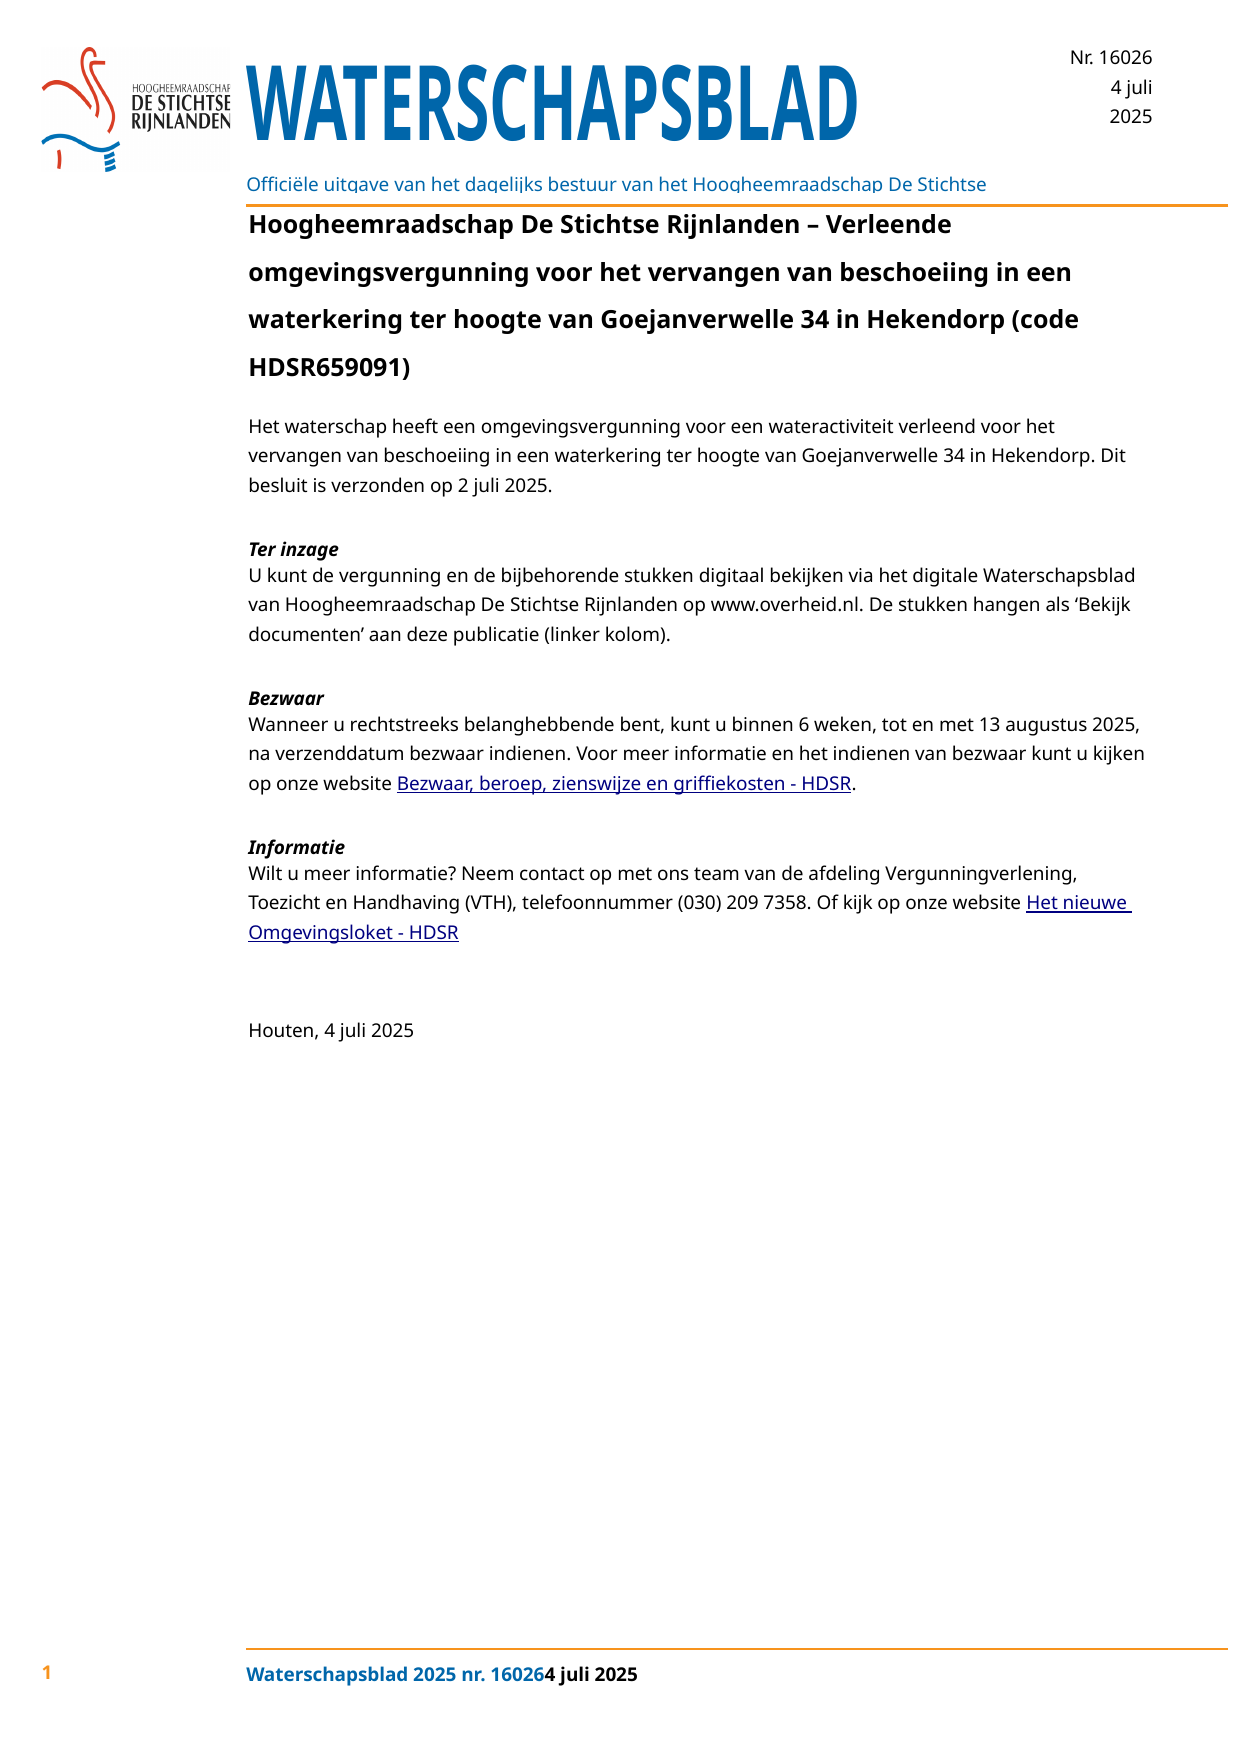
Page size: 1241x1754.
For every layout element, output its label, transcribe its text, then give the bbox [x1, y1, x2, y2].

text Het waterschap heeft een omgevingsvergunning voor een wateractiviteit verleend voor het vervangen van beschoeiing in een waterkering ter hoogte van Goejanverwelle 34 in Hekendorp. Dit besluit is verzonden op 2 juli 2025. [248, 413, 1152, 498]
text Houten, 4 juli 2025 [248, 1017, 1152, 1043]
text Informatie [248, 834, 1152, 860]
picture [41, 47, 231, 172]
text Bezwaar [248, 685, 1152, 711]
text Wilt u meer informatie? Neem contact op met ons team van de afdeling Vergunningverlening, Toezicht en Handhaving (VTH), telefoonnummer (030) 209 7358. Of kijk op onze website Het nieuwe Omgevingsloket - HDSR [248, 860, 1152, 944]
text Wanneer u rechtstreeks belanghebbende bent, kunt u binnen 6 weken, tot en met 13 augustus 2025, na verzenddatum bezwaar indienen. Voor meer informatie en het indienen van bezwaar kunt u kijken op onze website Bezwaar, beroep, zienswijze en griffiekosten - HDSR. [248, 711, 1152, 796]
text U kunt de vergunning en de bijbehorende stukken digitaal bekijken via het digitale Waterschapsblad van Hoogheemraadschap De Stichtse Rijnlanden op www.overheid.nl. De stukken hangen als ‘Bekijk documenten’ aan deze publicatie (linker kolom). [248, 562, 1152, 647]
text Hoogheemraadschap De Stichtse Rijnlanden – Verleende omgevingsvergunning voor het vervangen van beschoeiing in een waterkering ter hoogte van Goejanverwelle 34 in Hekendorp (code HDSR659091) [248, 207, 1152, 384]
text Ter inzage [248, 536, 1152, 562]
